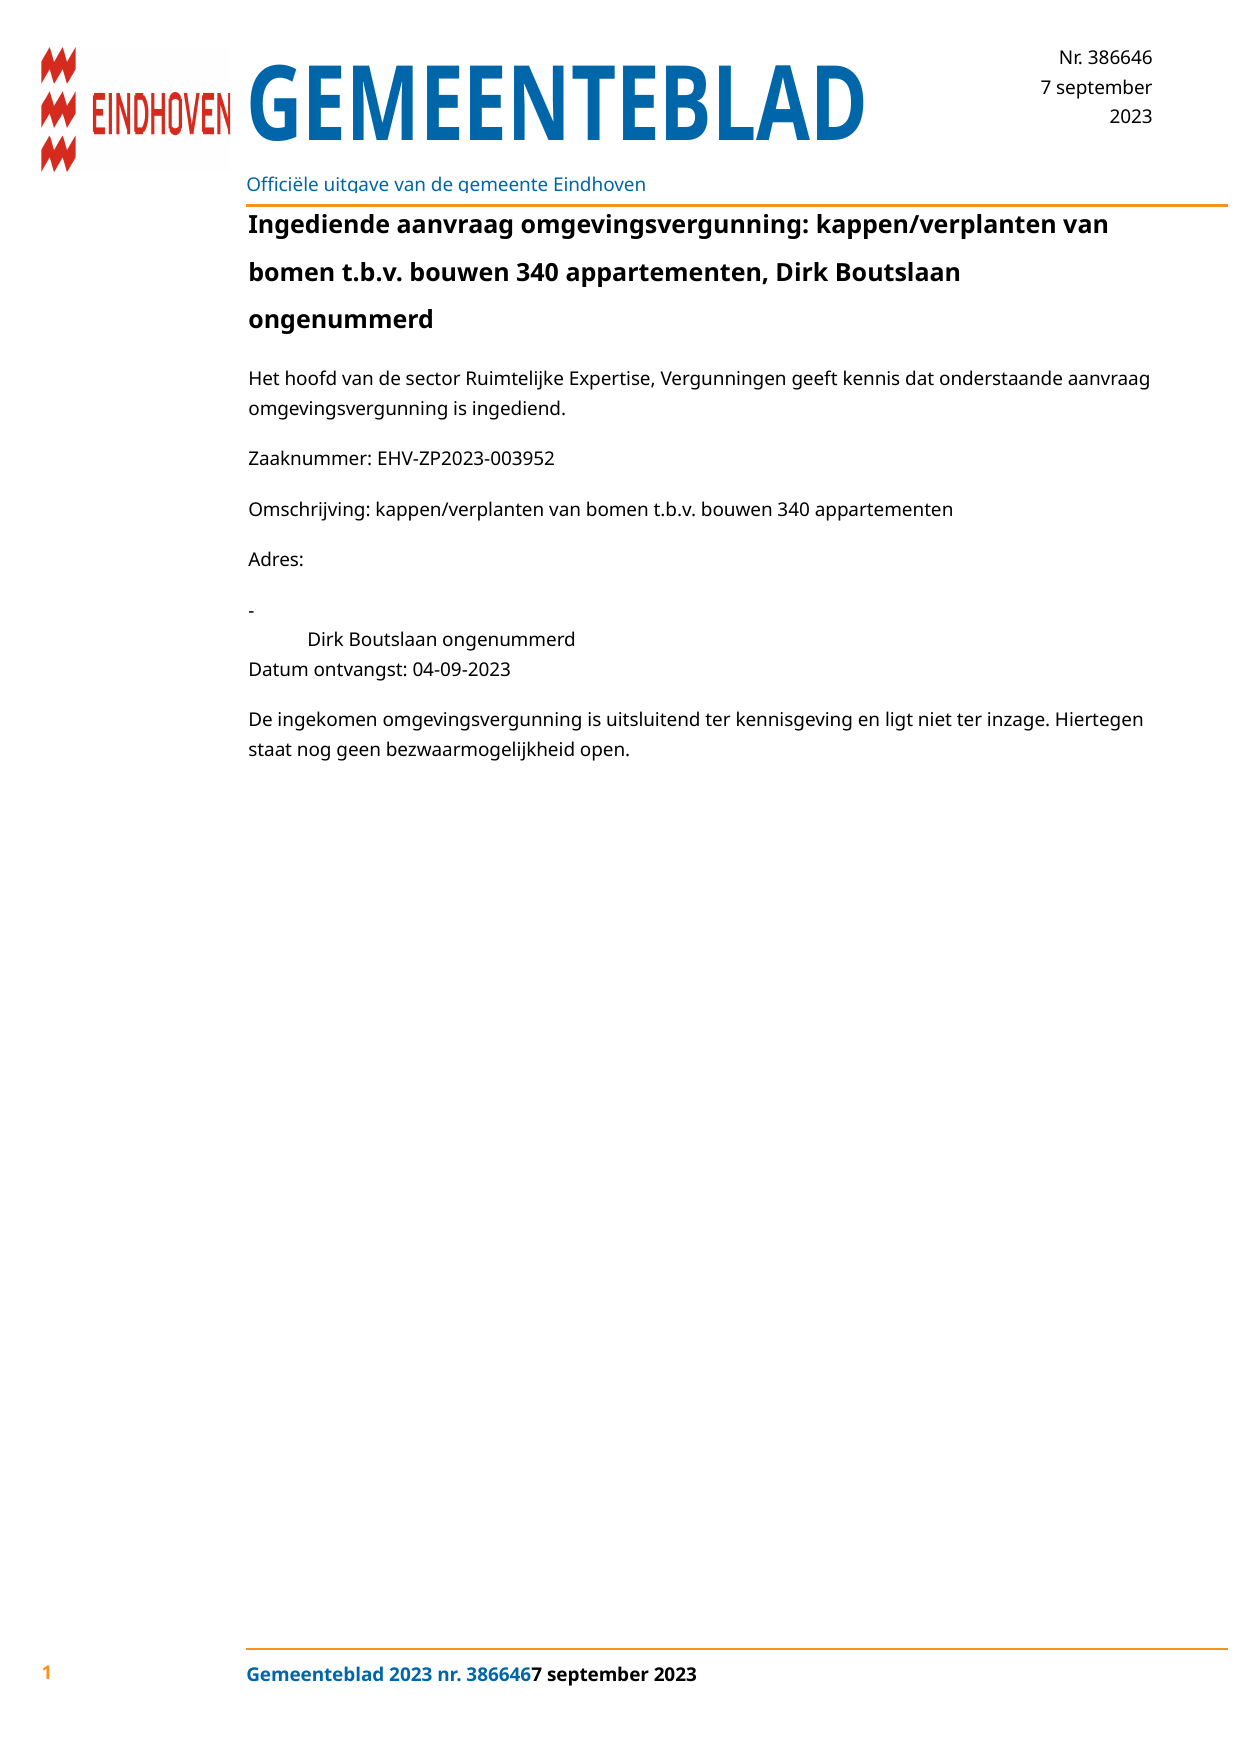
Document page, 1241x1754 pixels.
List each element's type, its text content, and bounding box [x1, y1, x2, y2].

text Omschrijving: kappen/verplanten van bomen t.b.v. bouwen 340 appartementen [248, 496, 1152, 522]
picture [41, 47, 231, 172]
text Datum ontvangst: 04-09-2023 [248, 656, 1152, 682]
text Het hoofd van de sector Ruimtelijke Expertise, Vergunningen geeft kennis dat onderstaande aanvraag omgevingsvergunning is ingediend. [248, 366, 1152, 421]
text Zaaknummer: EHV-ZP2023-003952 [248, 446, 1152, 471]
text De ingekomen omgevingsvergunning is uitsluitend ter kennisgeving en ligt niet ter inzage. Hiertegen staat nog geen bezwaarmogelijkheid open. [248, 706, 1152, 762]
text Ingediende aanvraag omgevingsvergunning: kappen/verplanten van bomen t.b.v. bouwen 340 appartementen, Dirk Boutslaan ongenummerd [248, 207, 1152, 336]
list Dirk Boutslaan ongenummerd [248, 626, 1152, 652]
text Adres: [248, 546, 1152, 572]
